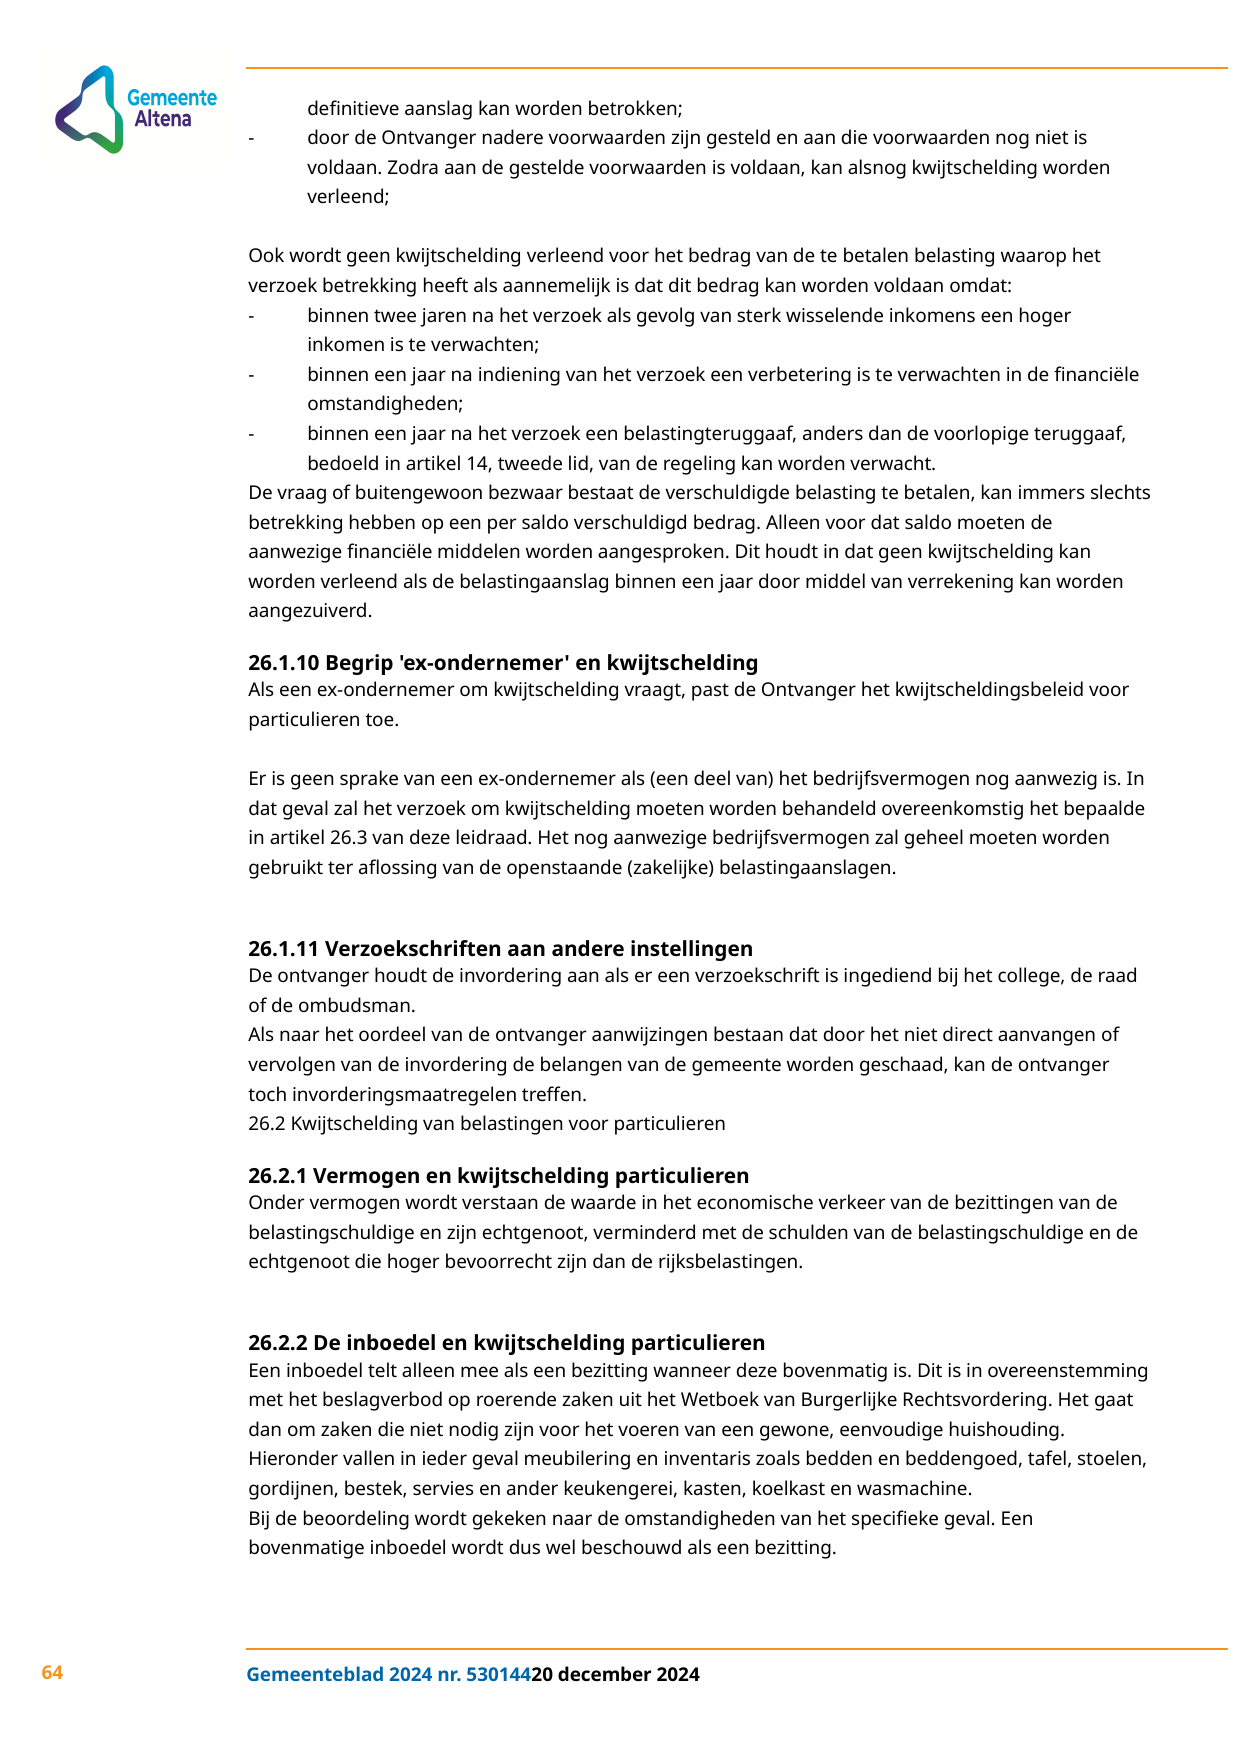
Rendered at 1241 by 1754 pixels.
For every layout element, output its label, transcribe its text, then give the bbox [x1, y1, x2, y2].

list definitieve aanslag kan worden betrokken; [248, 95, 1152, 121]
text De vraag of buitengewoon bezwaar bestaat de verschuldigde belasting te betalen, kan immers slechts betrekking hebben op een per saldo verschuldigd bedrag. Alleen voor dat saldo moeten de aanwezige financiële middelen worden aangesproken. Dit houdt in dat geen kwijtschelding kan worden verleend als de belastingaanslag binnen een jaar door middel van verrekening kan worden aangezuiverd. [248, 479, 1152, 623]
text Onder vermogen wordt verstaan de waarde in het economische verkeer van de bezittingen van de belastingschuldige en zijn echtgenoot, verminderd met de schulden van de belastingschuldige en de echtgenoot die hoger bevoorrecht zijn dan de rijksbelastingen. [248, 1189, 1152, 1274]
text De ontvanger houdt de invordering aan als er een verzoekschrift is ingediend bij het college, de raad of de ombudsman. [248, 962, 1152, 1018]
list binnen twee jaren na het verzoek als gevolg van sterk wisselende inkomens een hoger inkomen is te verwachten; [248, 302, 1152, 357]
text 26.2 Kwijtschelding van belastingen voor particulieren [248, 1110, 1152, 1136]
text Ook wordt geen kwijtschelding verleend voor het bedrag van de te betalen belasting waarop het verzoek betrekking heeft als aannemelijk is dat dit bedrag kan worden voldaan omdat: [248, 243, 1152, 298]
text 26.2.1 Vermogen en kwijtschelding particulieren [248, 1161, 1152, 1189]
text Er is geen sprake van een ex-ondernemer als (een deel van) het bedrijfsvermogen nog aanwezig is. In dat geval zal het verzoek om kwijtschelding moeten worden behandeld overeenkomstig het bepaalde in artikel 26.3 van deze leidraad. Het nog aanwezige bedrijfsvermogen zal geheel moeten worden gebruikt ter aflossing van de openstaande (zakelijke) belastingaanslagen. [248, 765, 1152, 880]
text 26.2.2 De inboedel en kwijtschelding particulieren [248, 1328, 1152, 1357]
picture [41, 47, 231, 172]
list binnen een jaar na het verzoek een belastingteruggaaf, anders dan de voorlopige teruggaaf, bedoeld in artikel 14, tweede lid, van de regeling kan worden verwacht. [248, 420, 1152, 476]
text 26.1.11 Verzoekschriften aan andere instellingen [248, 934, 1152, 962]
text Een inboedel telt alleen mee als een bezitting wanneer deze bovenmatig is. Dit is in overeenstemming met het beslagverbod op roerende zaken uit het Wetboek van Burgerlijke Rechtsvordering. Het gaat dan om zaken die niet nodig zijn voor het voeren van een gewone, eenvoudige huishouding. Hieronder vallen in ieder geval meubilering en inventaris zoals bedden en beddengoed, tafel, stoelen, gordijnen, bestek, servies en ander keukengerei, kasten, koelkast en wasmachine. [248, 1357, 1152, 1501]
text 26.1.10 Begrip 'ex-ondernemer' en kwijtschelding [248, 648, 1152, 677]
text Als een ex-ondernemer om kwijtschelding vraagt, past de Ontvanger het kwijtscheldingsbeleid voor particulieren toe. [248, 677, 1152, 732]
list binnen een jaar na indiening van het verzoek een verbetering is te verwachten in de financiële omstandigheden; [248, 361, 1152, 416]
text Bij de beoordeling wordt gekeken naar de omstandigheden van het specifieke geval. Een bovenmatige inboedel wordt dus wel beschouwd als een bezitting. [248, 1505, 1152, 1560]
text Als naar het oordeel van de ontvanger aanwijzingen bestaan dat door het niet direct aanvangen of vervolgen van de invordering de belangen van de gemeente worden geschaad, kan de ontvanger toch invorderingsmaatregelen treffen. [248, 1022, 1152, 1107]
list door de Ontvanger nadere voorwaarden zijn gesteld en aan die voorwaarden nog niet is voldaan. Zodra aan de gestelde voorwaarden is voldaan, kan alsnog kwijtschelding worden verleend; [248, 124, 1152, 209]
